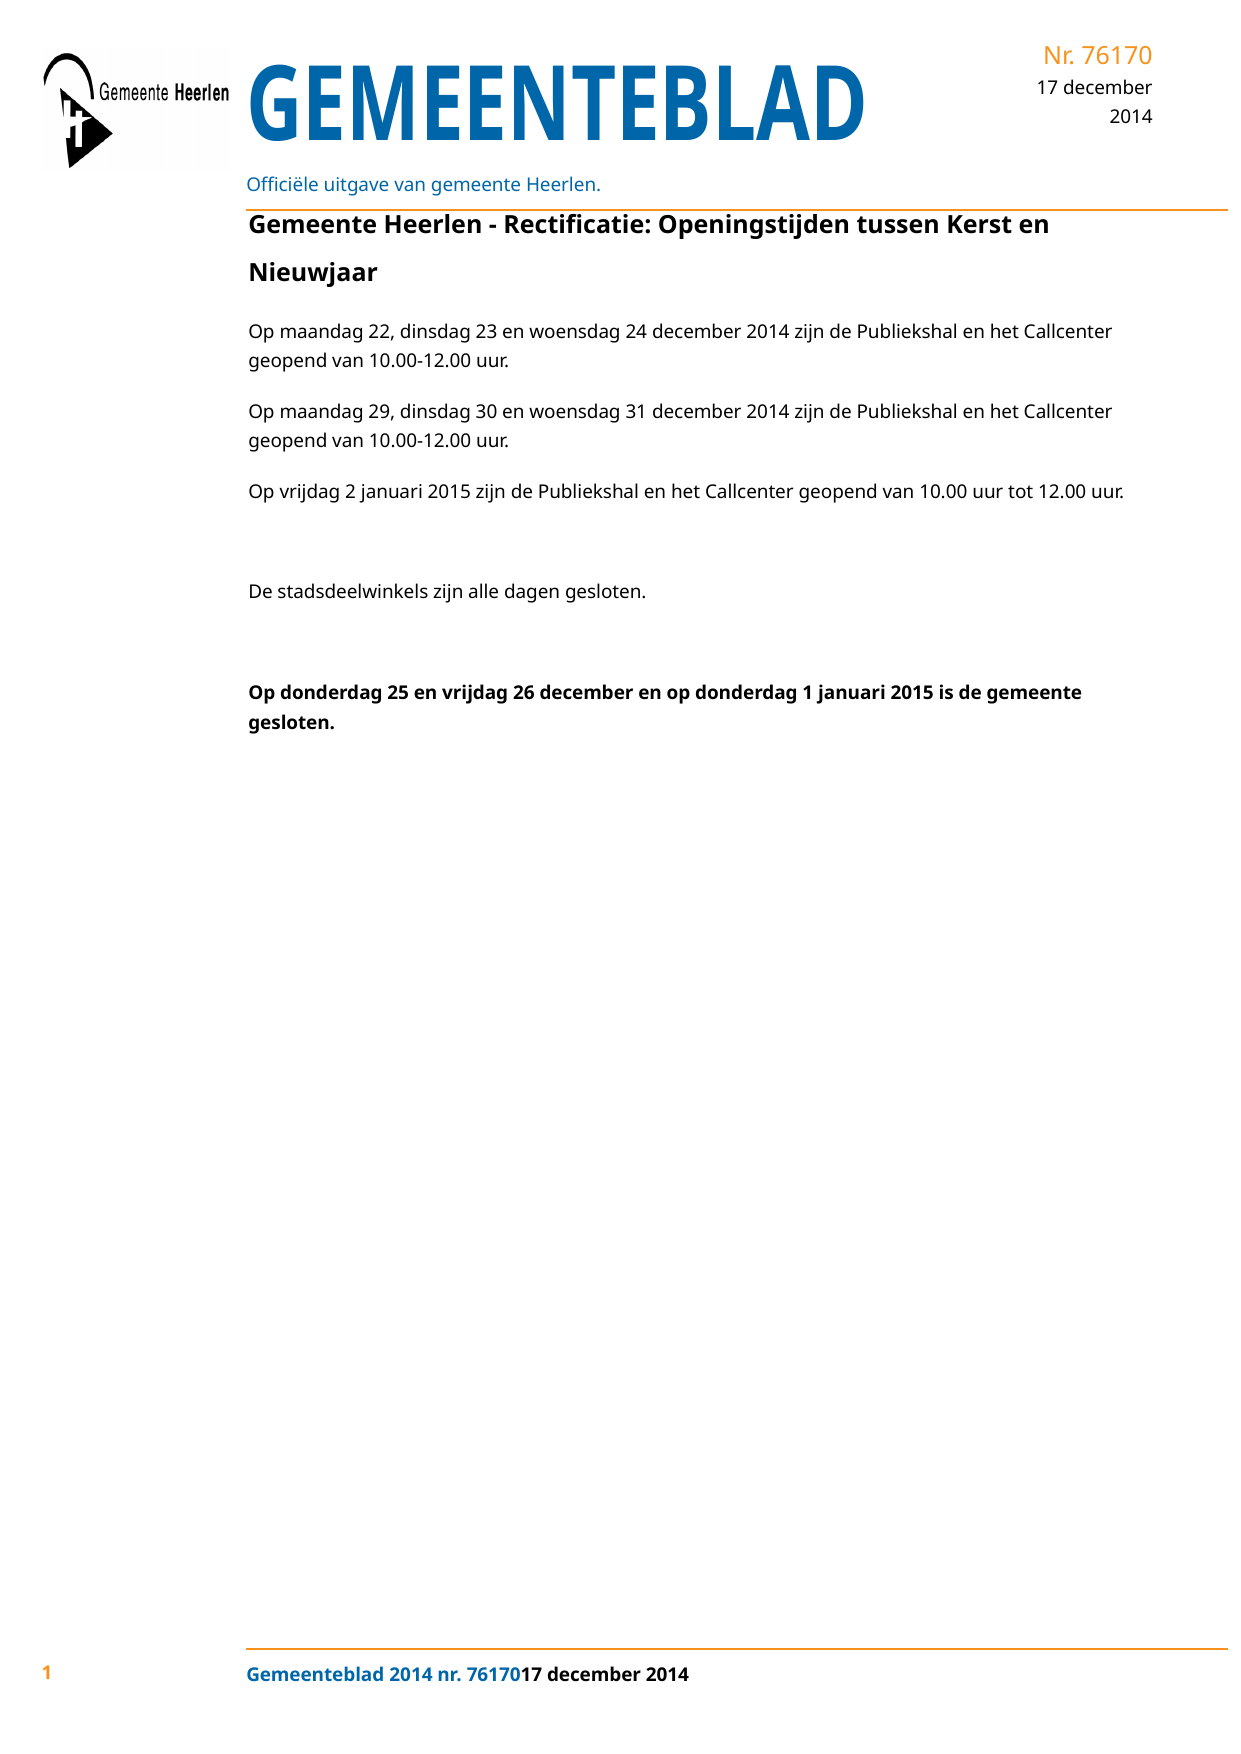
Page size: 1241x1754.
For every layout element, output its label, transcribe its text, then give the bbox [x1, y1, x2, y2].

text De stadsdeelwinkels zijn alle dagen gesloten. [248, 579, 1152, 604]
picture [41, 47, 231, 172]
text Gemeente Heerlen - Rectificatie: Openingstijden tussen Kerst en Nieuwjaar [248, 211, 1152, 288]
text Op maandag 22, dinsdag 23 en woensdag 24 december 2014 zijn de Publiekshal en het Callcenter geopend van 10.00-12.00 uur. [248, 318, 1152, 373]
text Op donderdag 25 en vrijdag 26 december en op donderdag 1 januari 2015 is de gemeente gesloten. [248, 679, 1152, 735]
text Op vrijdag 2 januari 2015 zijn de Publiekshal en het Callcenter geopend van 10.00 uur tot 12.00 uur. [248, 478, 1152, 504]
text Op maandag 29, dinsdag 30 en woensdag 31 december 2014 zijn de Publiekshal en het Callcenter geopend van 10.00-12.00 uur. [248, 398, 1152, 453]
